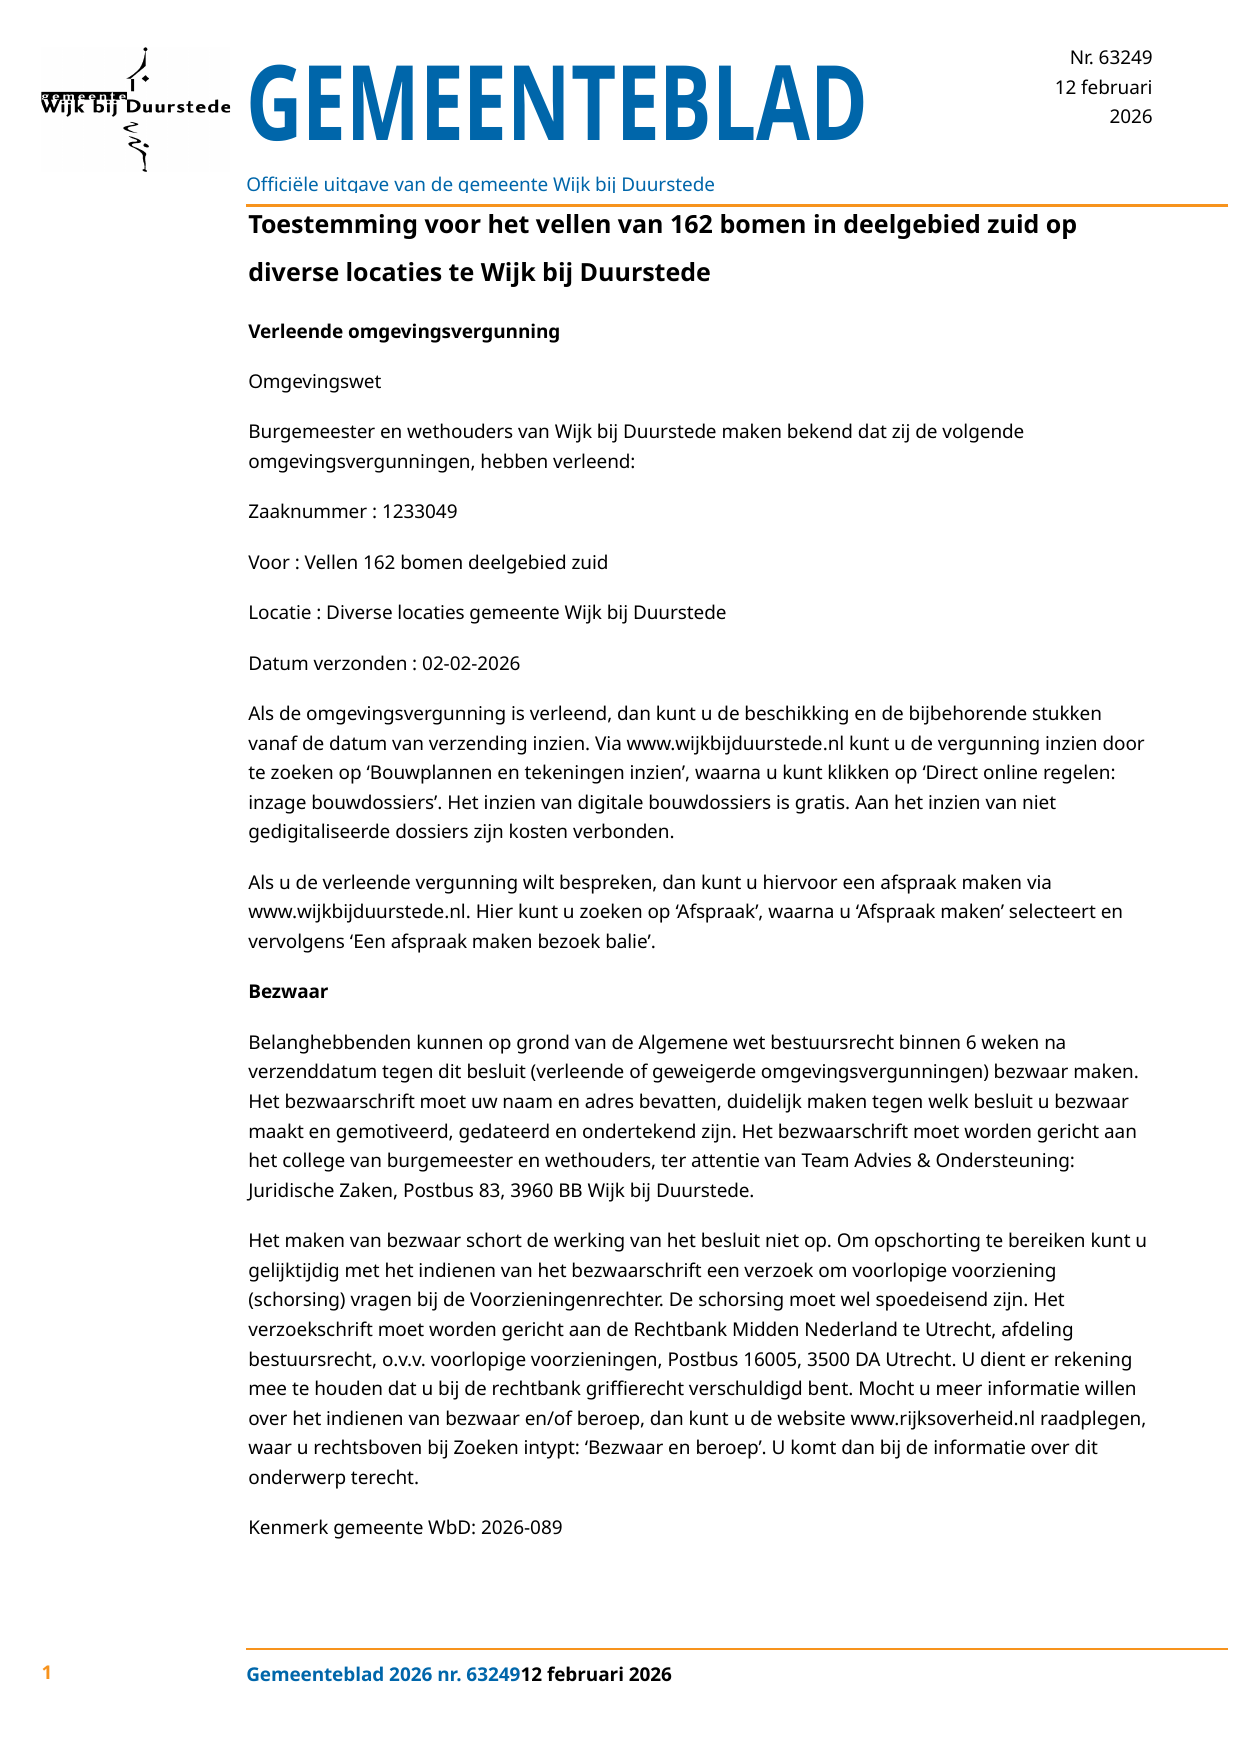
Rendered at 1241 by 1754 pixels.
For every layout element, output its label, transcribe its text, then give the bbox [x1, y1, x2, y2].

picture [41, 47, 231, 172]
text Datum verzonden : 02-02-2026 [248, 650, 1152, 676]
text Het maken van bezwaar schort de werking van het besluit niet op. Om opschorting te bereiken kunt u gelijktijdig met het indienen van het bezwaarschrift een verzoek om voorlopige voorziening (schorsing) vragen bij de Voorzieningenrechter. De schorsing moet wel spoedeisend zijn. Het verzoekschrift moet worden gericht aan de Rechtbank Midden Nederland te Utrecht, afdeling bestuursrecht, o.v.v. voorlopige voorzieningen, Postbus 16005, 3500 DA Utrecht. U dient er rekening mee te houden dat u bij de rechtbank griffierecht verschuldigd bent. Mocht u meer informatie willen over het indienen van bezwaar en/of beroep, dan kunt u de website www.rijksoverheid.nl raadplegen, waar u rechtsboven bij Zoeken intypt: ‘Bezwaar en beroep’. U komt dan bij de informatie over dit onderwerp terecht. [248, 1227, 1152, 1490]
text Bezwaar [248, 979, 1152, 1004]
text Als u de verleende vergunning wilt bespreken, dan kunt u hiervoor een afspraak maken via www.wijkbijduurstede.nl. Hier kunt u zoeken op ‘Afspraak’, waarna u ‘Afspraak maken’ selecteert en vervolgens ‘Een afspraak maken bezoek balie’. [248, 869, 1152, 954]
text Zaaknummer : 1233049 [248, 499, 1152, 524]
text Toestemming voor het vellen van 162 bomen in deelgebied zuid op diverse locaties te Wijk bij Duurstede [248, 207, 1152, 288]
text Voor : Vellen 162 bomen deelgebied zuid [248, 549, 1152, 575]
text Locatie : Diverse locaties gemeente Wijk bij Duurstede [248, 599, 1152, 625]
text Burgemeester en wethouders van Wijk bij Duurstede maken bekend dat zij de volgende omgevingsvergunningen, hebben verleend: [248, 419, 1152, 474]
text Kenmerk gemeente WbD: 2026-089 [248, 1514, 1152, 1540]
text Als de omgevingsvergunning is verleend, dan kunt u de beschikking en de bijbehorende stukken vanaf de datum van verzending inzien. Via www.wijkbijduurstede.nl kunt u de vergunning inzien door te zoeken op ‘Bouwplannen en tekeningen inzien’, waarna u kunt klikken op ‘Direct online regelen: inzage bouwdossiers’. Het inzien van digitale bouwdossiers is gratis. Aan het inzien van niet gedigitaliseerde dossiers zijn kosten verbonden. [248, 700, 1152, 844]
text Omgevingswet [248, 368, 1152, 394]
text Belanghebbenden kunnen op grond van de Algemene wet bestuursrecht binnen 6 weken na verzenddatum tegen dit besluit (verleende of geweigerde omgevingsvergunningen) bezwaar maken. Het bezwaarschrift moet uw naam en adres bevatten, duidelijk maken tegen welk besluit u bezwaar maakt en gemotiveerd, gedateerd en ondertekend zijn. Het bezwaarschrift moet worden gericht aan het college van burgemeester en wethouders, ter attentie van Team Advies & Ondersteuning: Juridische Zaken, Postbus 83, 3960 BB Wijk bij Duurstede. [248, 1029, 1152, 1203]
text Verleende omgevingsvergunning [248, 318, 1152, 344]
